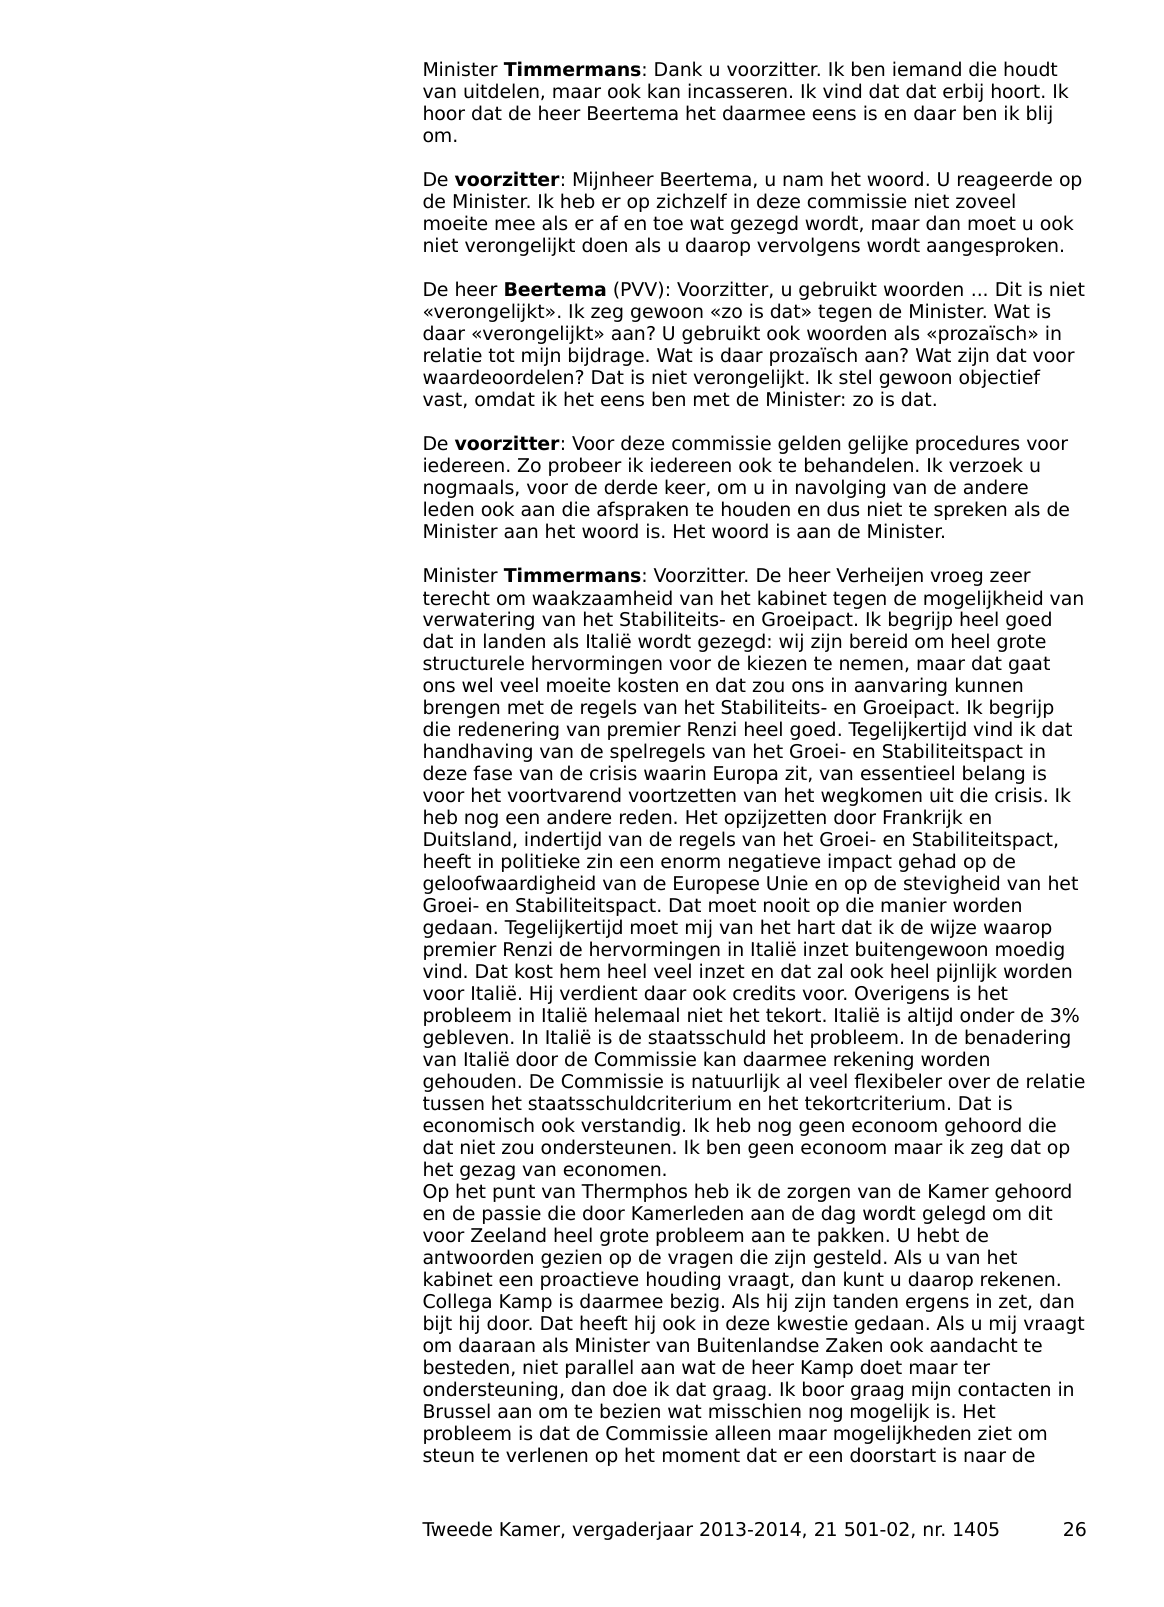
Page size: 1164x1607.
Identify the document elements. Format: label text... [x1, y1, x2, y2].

text De voorzitter: Mijnheer Beertema, u nam het woord. U reageerde op de Minister. Ik heb er op zichzelf in deze commissie niet zoveel moeite mee als er af en toe wat gezegd wordt, maar dan moet u ook niet verongelijkt doen als u daarop vervolgens wordt aangesproken. [422, 169, 1087, 257]
text De voorzitter: Voor deze commissie gelden gelijke procedures voor iedereen. Zo probeer ik iedereen ook te behandelen. Ik verzoek u nogmaals, voor de derde keer, om u in navolging van de andere leden ook aan die afspraken te houden en dus niet te spreken als de Minister aan het woord is. Het woord is aan de Minister. [422, 433, 1087, 543]
text Minister Timmermans: Voorzitter. De heer Verheijen vroeg zeer terecht om waakzaamheid van het kabinet tegen de mogelijkheid van verwatering van het Stabiliteits- en Groeipact. Ik begrijp heel goed dat in landen als Italië wordt gezegd: wij zijn bereid om heel grote structurele hervormingen voor de kiezen te nemen, maar dat gaat ons wel veel moeite kosten en dat zou ons in aanvaring kunnen brengen met de regels van het Stabiliteits- en Groeipact. Ik begrijp die redenering van premier Renzi heel goed. Tegelijkertijd vind ik dat handhaving van de spelregels van het Groei- en Stabiliteitspact in deze fase van de crisis waarin Europa zit, van essentieel belang is voor het voortvarend voortzetten van het wegkomen uit die crisis. Ik heb nog een andere reden. Het opzijzetten door Frankrijk en Duitsland, indertijd van de regels van het Groei- en Stabiliteitspact, heeft in politieke zin een enorm negatieve impact gehad op de geloofwaardigheid van de Europese Unie en op de stevigheid van het Groei- en Stabiliteitspact. Dat moet nooit op die manier worden gedaan. Tegelijkertijd moet mij van het hart dat ik de wijze waarop premier Renzi de hervormingen in Italië inzet buitengewoon moedig vind. Dat kost hem heel veel inzet en dat zal ook heel pijnlijk worden voor Italië. Hij verdient daar ook credits voor. Overigens is het probleem in Italië helemaal niet het tekort. Italië is altijd onder de 3% gebleven. In Italië is de staatsschuld het probleem. In de benadering van Italië door de Commissie kan daarmee rekening worden gehouden. De Commissie is natuurlijk al veel flexibeler over de relatie tussen het staatsschuldcriterium en het tekortcriterium. Dat is economisch ook verstandig. Ik heb nog geen econoom gehoord die dat niet zou ondersteunen. Ik ben geen econoom maar ik zeg dat op het gezag van economen. [422, 565, 1087, 1181]
text Op het punt van Thermphos heb ik de zorgen van de Kamer gehoord en de passie die door Kamerleden aan de dag wordt gelegd om dit voor Zeeland heel grote probleem aan te pakken. U hebt de antwoorden gezien op de vragen die zijn gesteld. Als u van het kabinet een proactieve houding vraagt, dan kunt u daarop rekenen. Collega Kamp is daarmee bezig. Als hij zijn tanden ergens in zet, dan bijt hij door. Dat heeft hij ook in deze kwestie gedaan. Als u mij vraagt om daaraan als Minister van Buitenlandse Zaken ook aandacht te besteden, niet parallel aan wat de heer Kamp doet maar ter ondersteuning, dan doe ik dat graag. Ik boor graag mijn contacten in Brussel aan om te bezien wat misschien nog mogelijk is. Het probleem is dat de Commissie alleen maar mogelijkheden ziet om steun te verlenen op het moment dat er een doorstart is naar de [422, 1181, 1087, 1467]
text Minister Timmermans: Dank u voorzitter. Ik ben iemand die houdt van uitdelen, maar ook kan incasseren. Ik vind dat dat erbij hoort. Ik hoor dat de heer Beertema het daarmee eens is en daar ben ik blij om. [422, 59, 1087, 147]
text De heer Beertema (PVV): Voorzitter, u gebruikt woorden ... Dit is niet «verongelijkt». Ik zeg gewoon «zo is dat» tegen de Minister. Wat is daar «verongelijkt» aan? U gebruikt ook woorden als «prozaïsch» in relatie tot mijn bijdrage. Wat is daar prozaïsch aan? Wat zijn dat voor waardeoordelen? Dat is niet verongelijkt. Ik stel gewoon objectief vast, omdat ik het eens ben met de Minister: zo is dat. [422, 279, 1087, 411]
